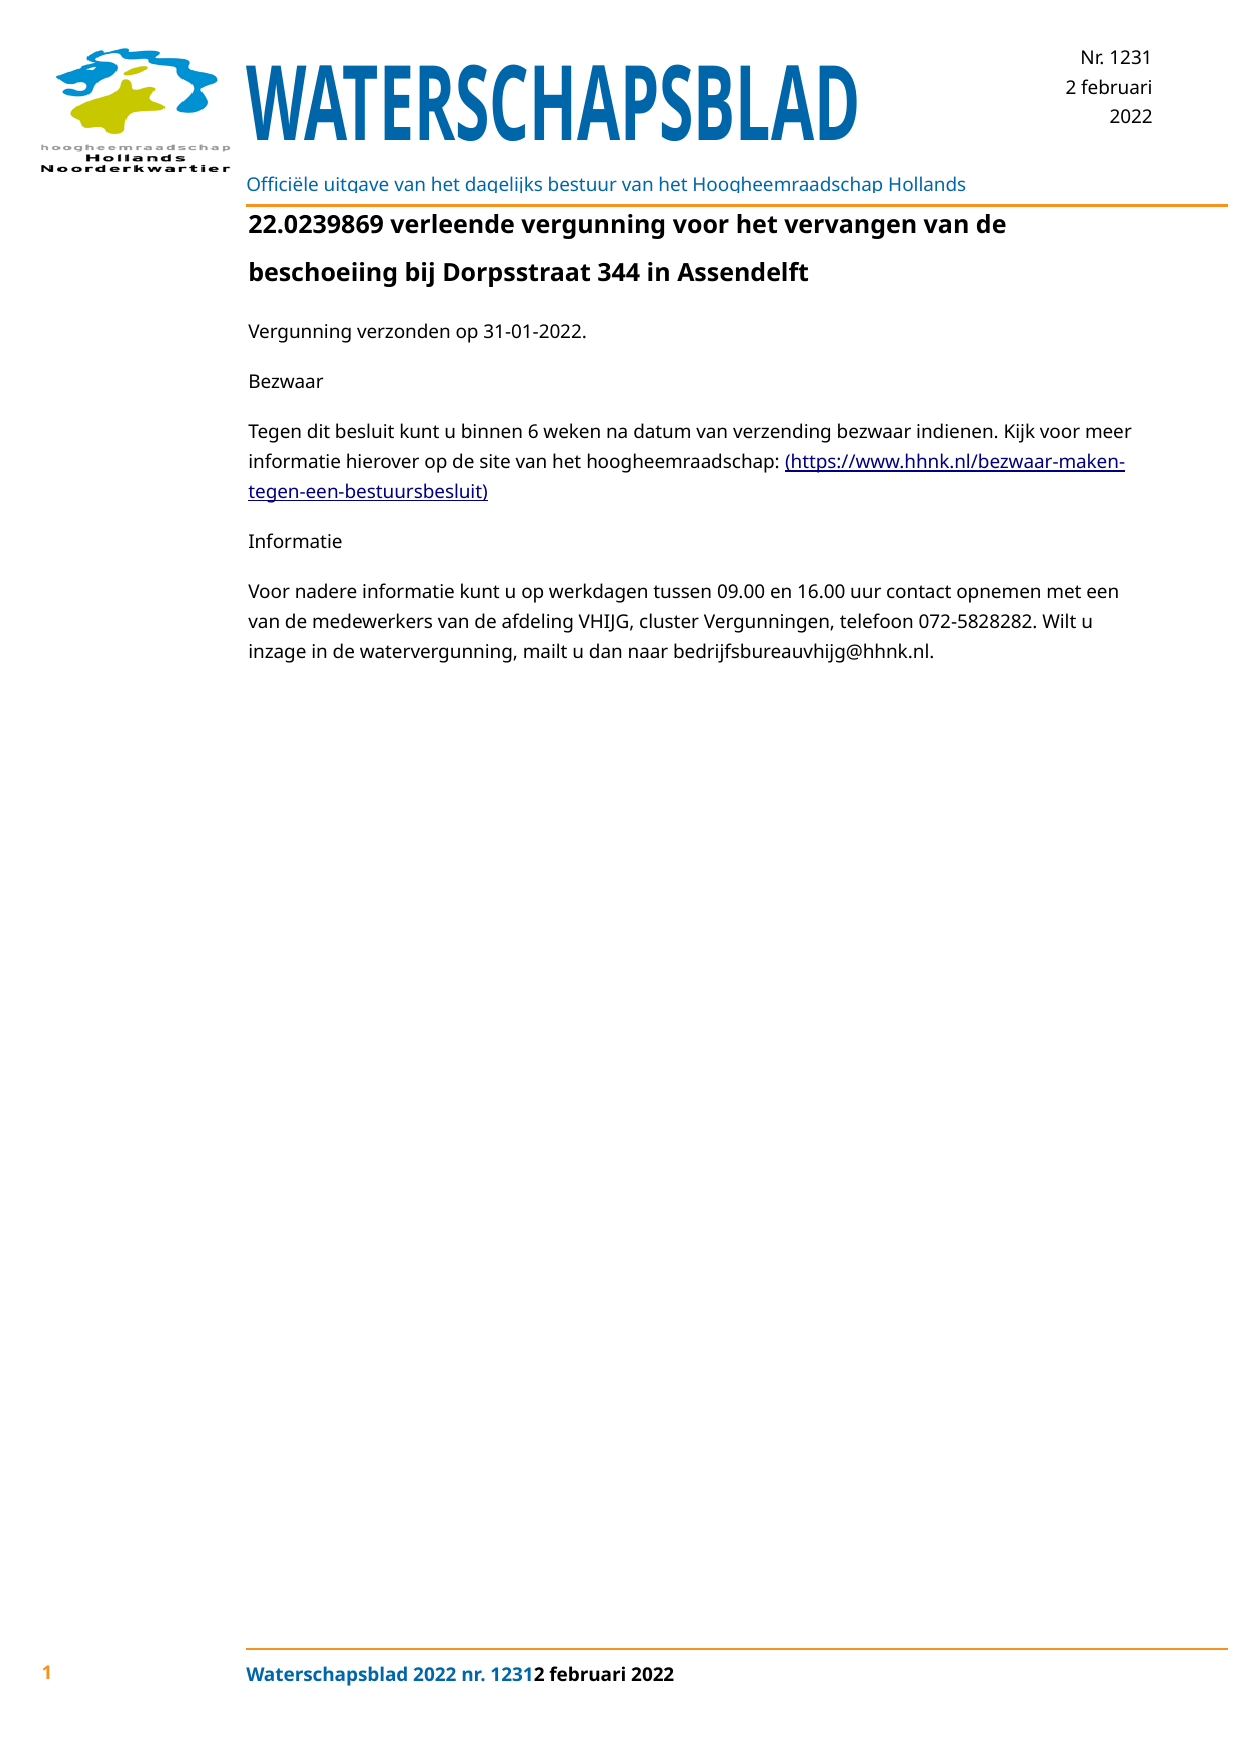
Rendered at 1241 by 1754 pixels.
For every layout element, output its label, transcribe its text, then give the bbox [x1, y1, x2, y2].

text Vergunning verzonden op 31-01-2022. [248, 318, 1152, 344]
text Bezwaar [248, 368, 1152, 394]
text 22.0239869 verleende vergunning voor het vervangen van de beschoeiing bij Dorpsstraat 344 in Assendelft [248, 207, 1152, 288]
picture [41, 47, 231, 172]
text Informatie [248, 528, 1152, 554]
text Voor nadere informatie kunt u op werkdagen tussen 09.00 en 16.00 uur contact opnemen met een van de medewerkers van de afdeling VHIJG, cluster Vergunningen, telefoon 072-5828282. Wilt u inzage in de watervergunning, mailt u dan naar bedrijfsbureauvhijg@hhnk.nl. [248, 579, 1152, 664]
text Tegen dit besluit kunt u binnen 6 weken na datum van verzending bezwaar indienen. Kijk voor meer informatie hierover op de site van het hoogheemraadschap: (https://www.hhnk.nl/bezwaar-maken-tegen-een-bestuursbesluit) [248, 419, 1152, 504]
